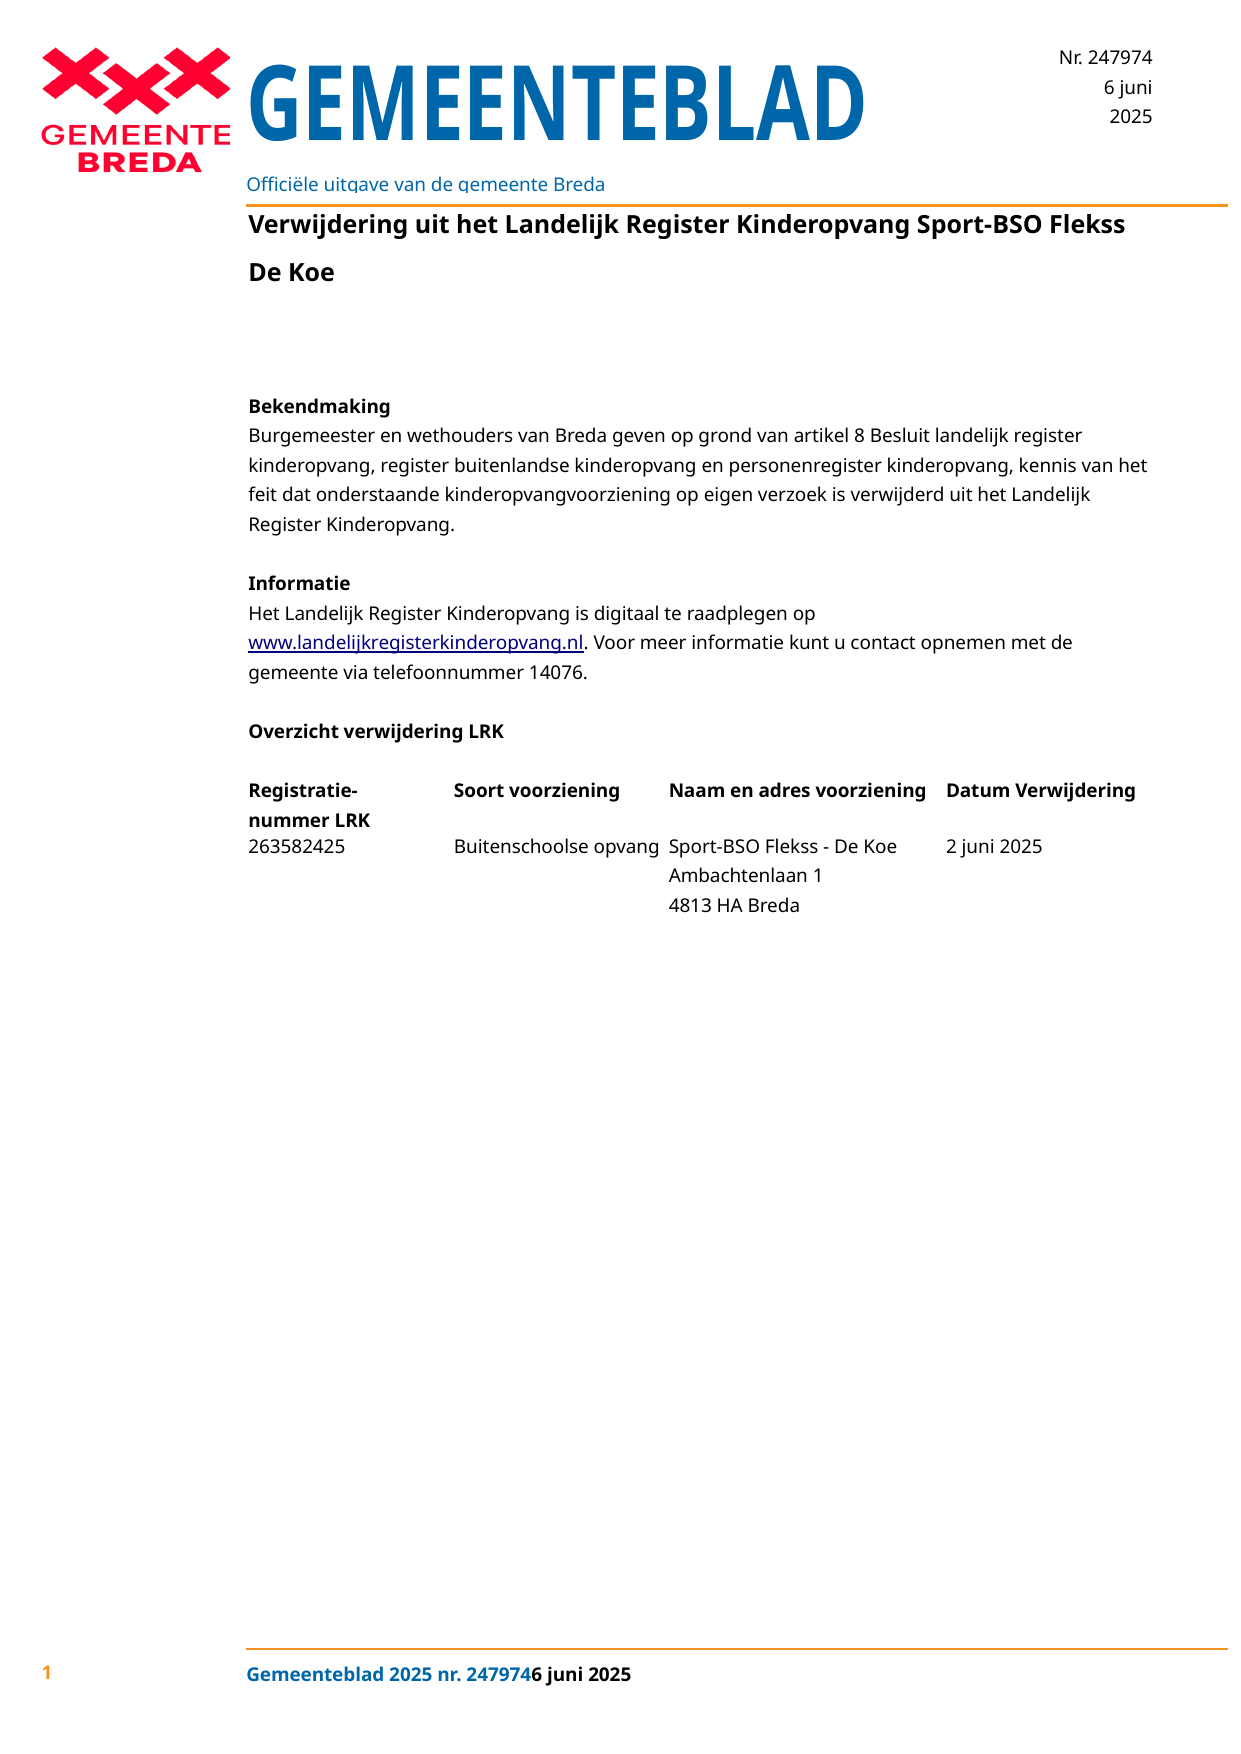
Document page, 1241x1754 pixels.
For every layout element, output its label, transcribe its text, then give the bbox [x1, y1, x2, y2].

table_header Datum Verwijdering [946, 778, 1152, 833]
table_cell Sport-BSO Flekss - De Koe Ambachtenlaan 1 4813 HA Breda [669, 833, 946, 918]
table_header Soort voorziening [454, 778, 668, 833]
table_cell Buitenschoolse opvang [454, 833, 668, 918]
table_cell 2 juni 2025 [946, 833, 1152, 918]
text Het Landelijk Register Kinderopvang is digitaal te raadplegen op www.landelijkregisterkinderopvang.nl. Voor meer informatie kunt u contact opnemen met de gemeente via telefoonnummer 14076. [248, 600, 1152, 685]
text Burgemeester en wethouders van Breda geven op grond van artikel 8 Besluit landelijk register kinderopvang, register buitenlandse kinderopvang en personenregister kinderopvang, kennis van het feit dat onderstaande kinderopvangvoorziening op eigen verzoek is verwijderd uit het Landelijk Register Kinderopvang. [248, 422, 1152, 537]
text Informatie [248, 570, 1152, 596]
picture [41, 47, 231, 172]
table_cell 263582425 [248, 833, 454, 918]
text Bekendmaking [248, 393, 1152, 419]
text Overzicht verwijdering LRK [248, 718, 1152, 744]
text Verwijdering uit het Landelijk Register Kinderopvang Sport-BSO Flekss De Koe [248, 207, 1152, 288]
table_header Registratie- nummer LRK [248, 778, 454, 833]
table_header Naam en adres voorziening [669, 778, 946, 833]
